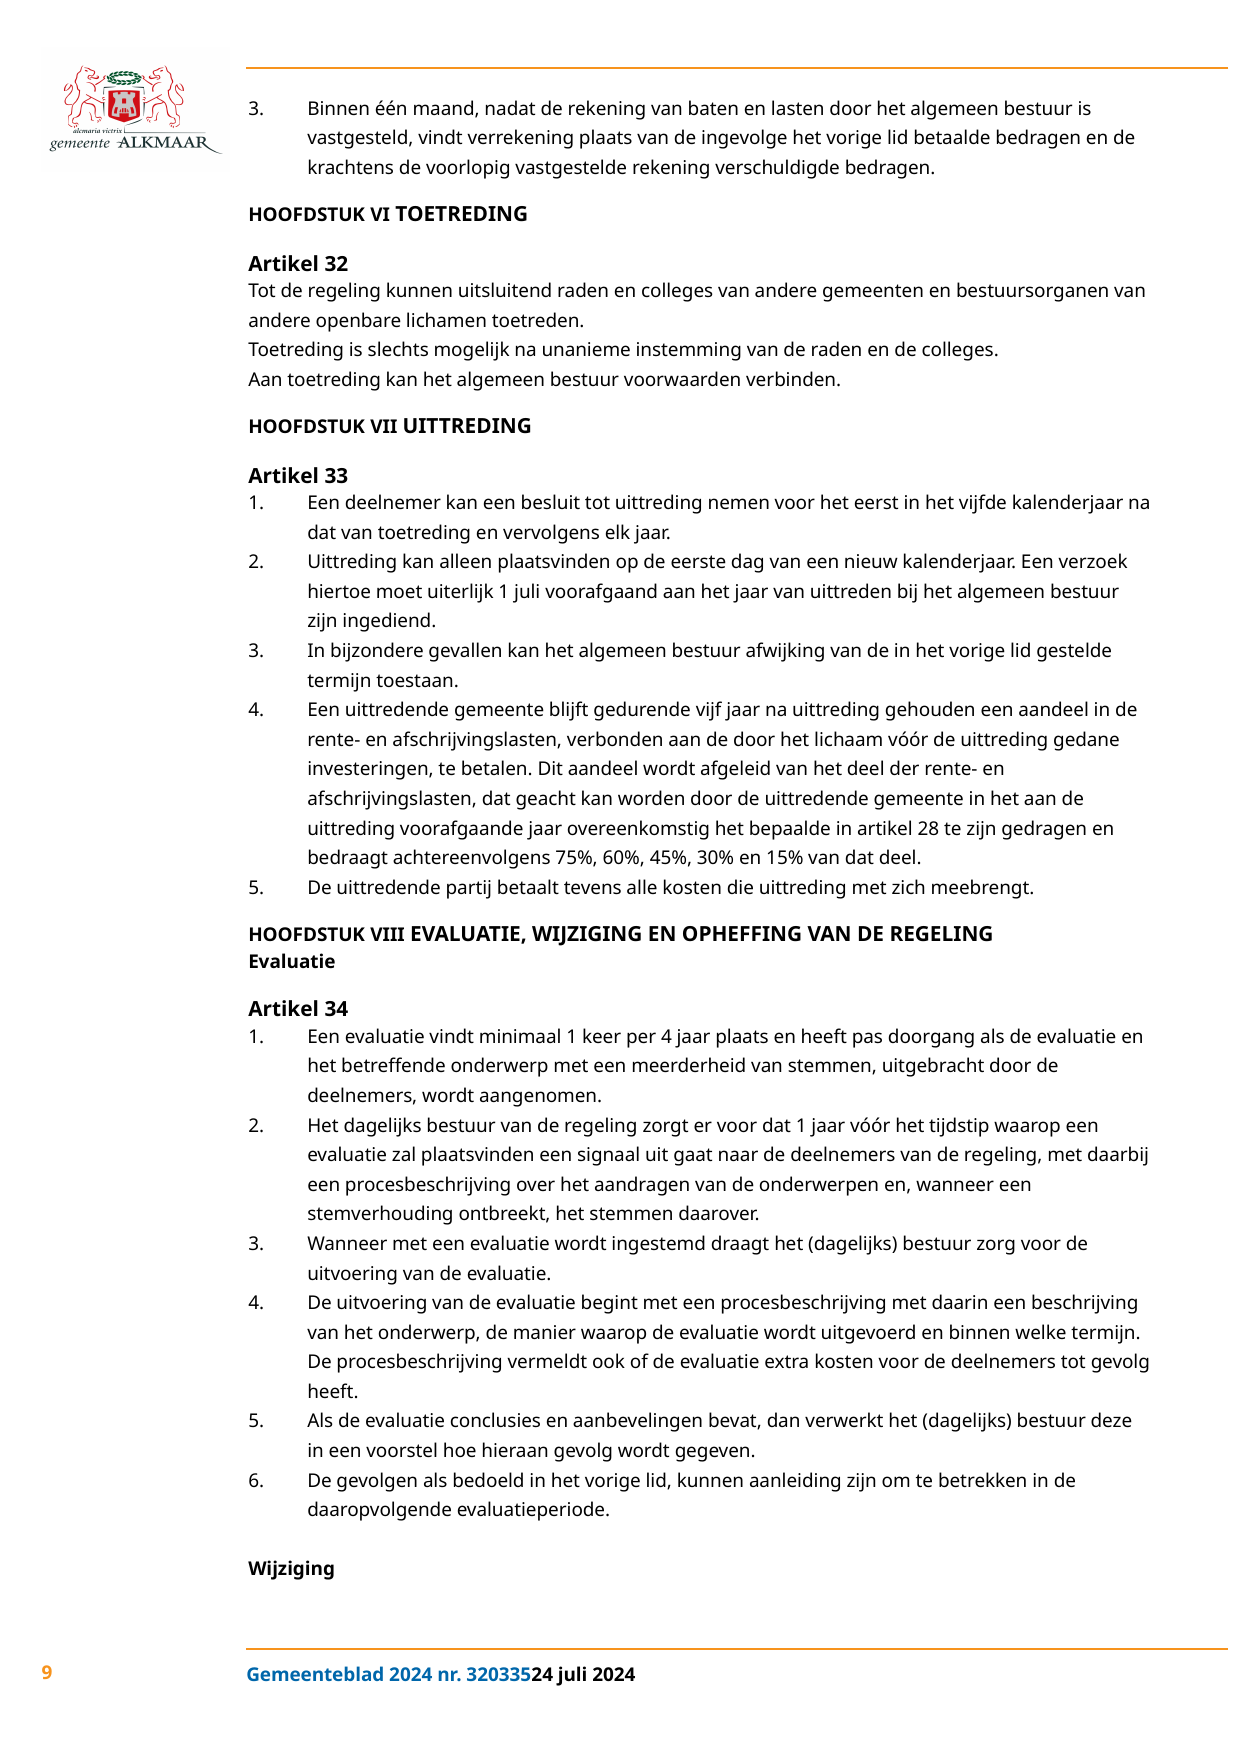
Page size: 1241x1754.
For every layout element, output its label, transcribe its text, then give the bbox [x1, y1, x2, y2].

list Een uittredende gemeente blijft gedurende vijf jaar na uittreding gehouden een aandeel in de rente- en afschrijvingslasten, verbonden aan de door het lichaam vóór de uittreding gedane investeringen, te betalen. Dit aandeel wordt afgeleid van het deel der rente- en afschrijvingslasten, dat geacht kan worden door de uittredende gemeente in het aan de uittreding voorafgaande jaar overeenkomstig het bepaalde in artikel 28 te zijn gedragen en bedraagt achtereenvolgens 75%, 60%, 45%, 30% en 15% van dat deel. [248, 696, 1152, 870]
list De uittredende partij betaalt tevens alle kosten die uittreding met zich meebrengt. [248, 874, 1152, 900]
list Een deelnemer kan een besluit tot uittreding nemen voor het eerst in het vijfde kalenderjaar na dat van toetreding en vervolgens elk jaar. [248, 489, 1152, 545]
text Evaluatie [248, 948, 1152, 974]
list Het dagelijks bestuur van de regeling zorgt er voor dat 1 jaar vóór het tijdstip waarop een evaluatie zal plaatsvinden een signaal uit gaat naar de deelnemers van de regeling, met daarbij een procesbeschrijving over het aandragen van de onderwerpen en, wanneer een stemverhouding ontbreekt, het stemmen daarover. [248, 1112, 1152, 1226]
list Een evaluatie vindt minimaal 1 keer per 4 jaar plaats en heeft pas doorgang als de evaluatie en het betreffende onderwerp met een meerderheid van stemmen, uitgebracht door de deelnemers, wordt aangenomen. [248, 1023, 1152, 1108]
text Artikel 32 [248, 249, 1152, 277]
list De gevolgen als bedoeld in het vorige lid, kunnen aanleiding zijn om te betrekken in de daaropvolgende evaluatieperiode. [248, 1467, 1152, 1522]
list De uitvoering van de evaluatie begint met een procesbeschrijving met daarin een beschrijving van het onderwerp, de manier waarop de evaluatie wordt uitgevoerd en binnen welke termijn. [248, 1289, 1152, 1344]
text HOOFDSTUK VIII EVALUATIE, WIJZIGING EN OPHEFFING VAN DE REGELING [248, 919, 1152, 948]
list De procesbeschrijving vermeldt ook of de evaluatie extra kosten voor de deelnemers tot gevolg heeft. [248, 1348, 1152, 1404]
text Wijziging [248, 1556, 1152, 1581]
text Tot de regeling kunnen uitsluitend raden en colleges van andere gemeenten en bestuursorganen van andere openbare lichamen toetreden. [248, 277, 1152, 333]
text Artikel 33 [248, 461, 1152, 489]
picture [41, 47, 231, 172]
text HOOFDSTUK VII UITTREDING [248, 412, 1152, 440]
text Aan toetreding kan het algemeen bestuur voorwaarden verbinden. [248, 366, 1152, 392]
list Uittreding kan alleen plaatsvinden op de eerste dag van een nieuw kalenderjaar. Een verzoek hiertoe moet uiterlijk 1 juli voorafgaand aan het jaar van uittreden bij het algemeen bestuur zijn ingediend. [248, 548, 1152, 633]
list Wanneer met een evaluatie wordt ingestemd draagt het (dagelijks) bestuur zorg voor de uitvoering van de evaluatie. [248, 1230, 1152, 1285]
list In bijzondere gevallen kan het algemeen bestuur afwijking van de in het vorige lid gestelde termijn toestaan. [248, 637, 1152, 693]
list Als de evaluatie conclusies en aanbevelingen bevat, dan verwerkt het (dagelijks) bestuur deze in een voorstel hoe hieraan gevolg wordt gegeven. [248, 1408, 1152, 1463]
text HOOFDSTUK VI TOETREDING [248, 199, 1152, 228]
list Binnen één maand, nadat de rekening van baten en lasten door het algemeen bestuur is vastgesteld, vindt verrekening plaats van de ingevolge het vorige lid betaalde bedragen en de krachtens de voorlopig vastgestelde rekening verschuldigde bedragen. [248, 95, 1152, 180]
text Artikel 34 [248, 994, 1152, 1023]
text Toetreding is slechts mogelijk na unanieme instemming van de raden en de colleges. [248, 336, 1152, 362]
